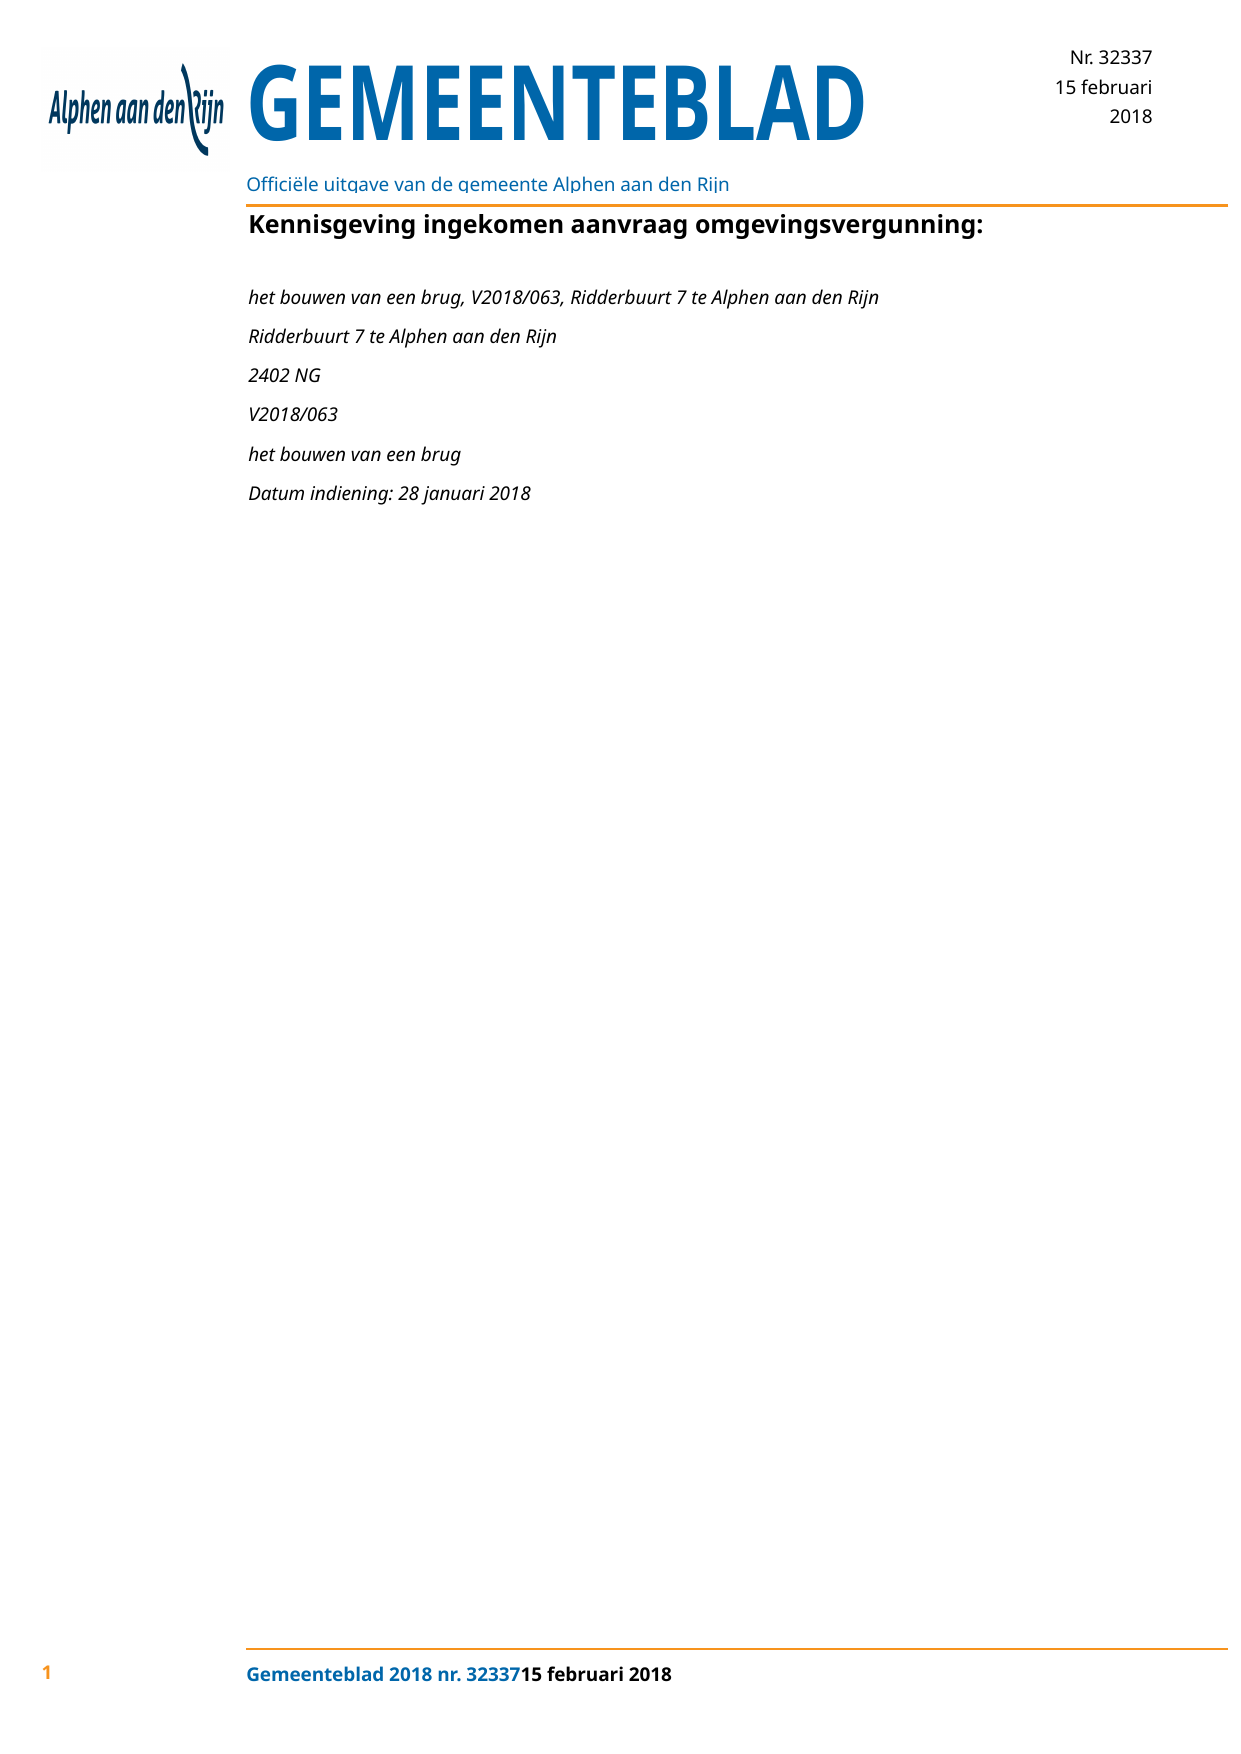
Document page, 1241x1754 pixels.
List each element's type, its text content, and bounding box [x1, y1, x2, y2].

text Datum indiening: 28 januari 2018 [248, 480, 1152, 506]
text V2018/063 [248, 402, 1152, 427]
text Ridderbuurt 7 te Alphen aan den Rijn [248, 323, 1152, 349]
text het bouwen van een brug [248, 441, 1152, 467]
picture [41, 47, 231, 172]
text 2402 NG [248, 362, 1152, 388]
text het bouwen van een brug, V2018/063, Ridderbuurt 7 te Alphen aan den Rijn [248, 284, 1152, 309]
text Kennisgeving ingekomen aanvraag omgevingsvergunning: [248, 207, 1152, 241]
